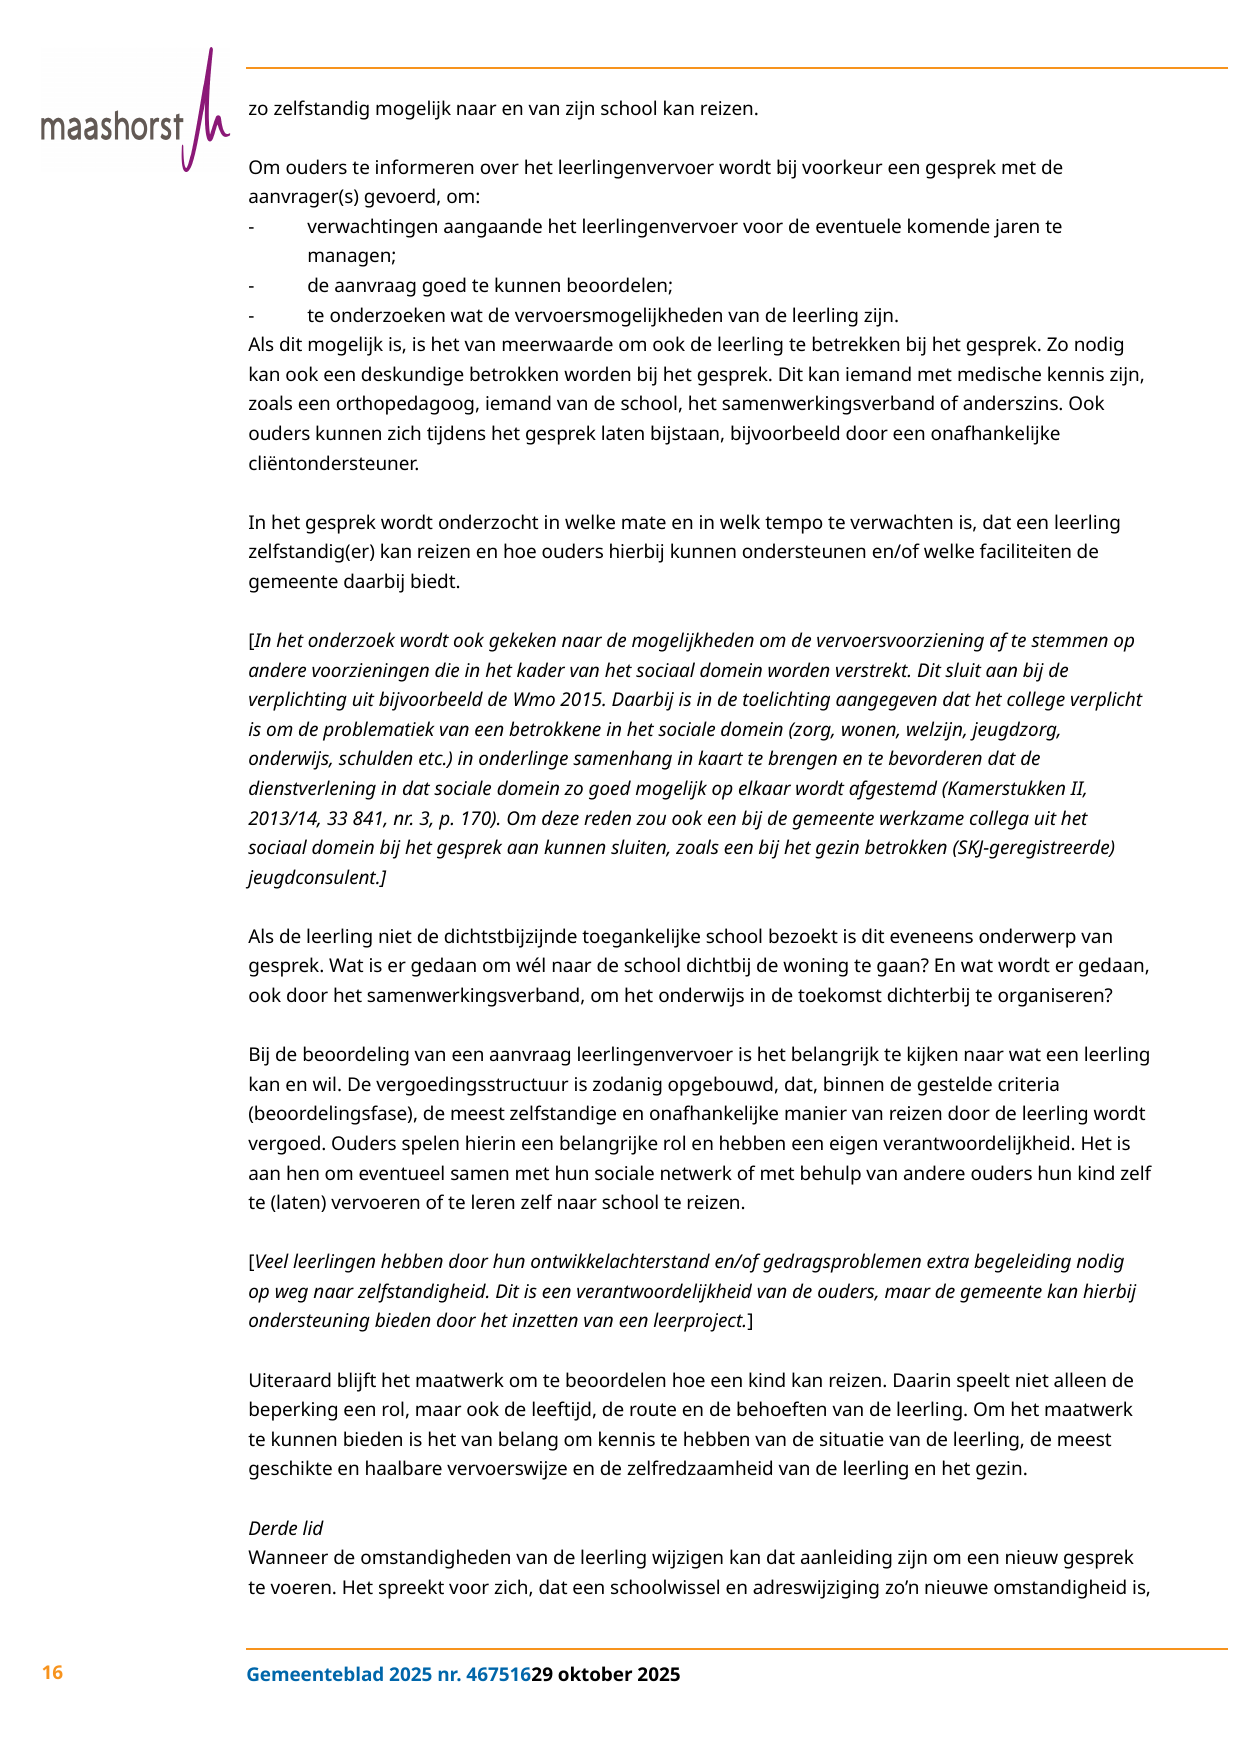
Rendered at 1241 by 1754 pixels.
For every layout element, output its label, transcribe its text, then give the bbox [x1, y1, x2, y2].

text zo zelfstandig mogelijk naar en van zijn school kan reizen. [248, 95, 1152, 121]
list te onderzoeken wat de vervoersmogelijkheden van de leerling zijn. [248, 302, 1152, 328]
text Uiteraard blijft het maatwerk om te beoordelen hoe een kind kan reizen. Daarin speelt niet alleen de beperking een rol, maar ook de leeftijd, de route en de behoeften van de leerling. Om het maatwerk te kunnen bieden is het van belang om kennis te hebben van de situatie van de leerling, de meest geschikte en haalbare vervoerswijze en de zelfredzaamheid van de leerling en het gezin. [248, 1367, 1152, 1481]
text Wanneer de omstandigheden van de leerling wijzigen kan dat aanleiding zijn om een nieuw gesprek te voeren. Het spreekt voor zich, dat een schoolwissel en adreswijziging zo’n nieuwe omstandigheid is, [248, 1544, 1152, 1600]
text Bij de beoordeling van een aanvraag leerlingenvervoer is het belangrijk te kijken naar wat een leerling kan en wil. De vergoedingsstructuur is zodanig opgebouwd, dat, binnen de gestelde criteria (beoordelingsfase), de meest zelfstandige en onafhankelijke manier van reizen door de leerling wordt vergoed. Ouders spelen hierin een belangrijke rol en hebben een eigen verantwoordelijkheid. Het is aan hen om eventueel samen met hun sociale netwerk of met behulp van andere ouders hun kind zelf te (laten) vervoeren of te leren zelf naar school te reizen. [248, 1041, 1152, 1215]
list de aanvraag goed te kunnen beoordelen; [248, 272, 1152, 298]
text Om ouders te informeren over het leerlingenvervoer wordt bij voorkeur een gesprek met de aanvrager(s) gevoerd, om: [248, 154, 1152, 209]
text Derde lid [248, 1515, 1152, 1541]
text Als de leerling niet de dichtstbijzijnde toegankelijke school bezoekt is dit eveneens onderwerp van gesprek. Wat is er gedaan om wél naar de school dichtbij de woning te gaan? En wat wordt er gedaan, ook door het samenwerkingsverband, om het onderwijs in de toekomst dichterbij te organiseren? [248, 923, 1152, 1008]
text In het gesprek wordt onderzocht in welke mate en in welk tempo te verwachten is, dat een leerling zelfstandig(er) kan reizen en hoe ouders hierbij kunnen ondersteunen en/of welke faciliteiten de gemeente daarbij biedt. [248, 509, 1152, 594]
picture [41, 47, 231, 172]
text [In het onderzoek wordt ook gekeken naar de mogelijkheden om de vervoersvoorziening af te stemmen op andere voorzieningen die in het kader van het sociaal domein worden verstrekt. Dit sluit aan bij de verplichting uit bijvoorbeeld de Wmo 2015. Daarbij is in de toelichting aangegeven dat het college verplicht is om de problematiek van een betrokkene in het sociale domein (zorg, wonen, welzijn, jeugdzorg, onderwijs, schulden etc.) in onderlinge samenhang in kaart te brengen en te bevorderen dat de dienstverlening in dat sociale domein zo goed mogelijk op elkaar wordt afgestemd (Kamerstukken II, 2013/14, 33 841, nr. 3, p. 170). Om deze reden zou ook een bij de gemeente werkzame collega uit het sociaal domein bij het gesprek aan kunnen sluiten, zoals een bij het gezin betrokken (SKJ-geregistreerde) jeugdconsulent.] [248, 627, 1152, 890]
text Als dit mogelijk is, is het van meerwaarde om ook de leerling te betrekken bij het gesprek. Zo nodig kan ook een deskundige betrokken worden bij het gesprek. Dit kan iemand met medische kennis zijn, zoals een orthopedagoog, iemand van de school, het samenwerkingsverband of anderszins. Ook ouders kunnen zich tijdens het gesprek laten bijstaan, bijvoorbeeld door een onafhankelijke cliëntondersteuner. [248, 331, 1152, 476]
text [Veel leerlingen hebben door hun ontwikkelachterstand en/of gedragsproblemen extra begeleiding nodig op weg naar zelfstandigheid. Dit is een verantwoordelijkheid van de ouders, maar de gemeente kan hierbij ondersteuning bieden door het inzetten van een leerproject.] [248, 1248, 1152, 1333]
list verwachtingen aangaande het leerlingenvervoer voor de eventuele komende jaren te managen; [248, 213, 1152, 268]
